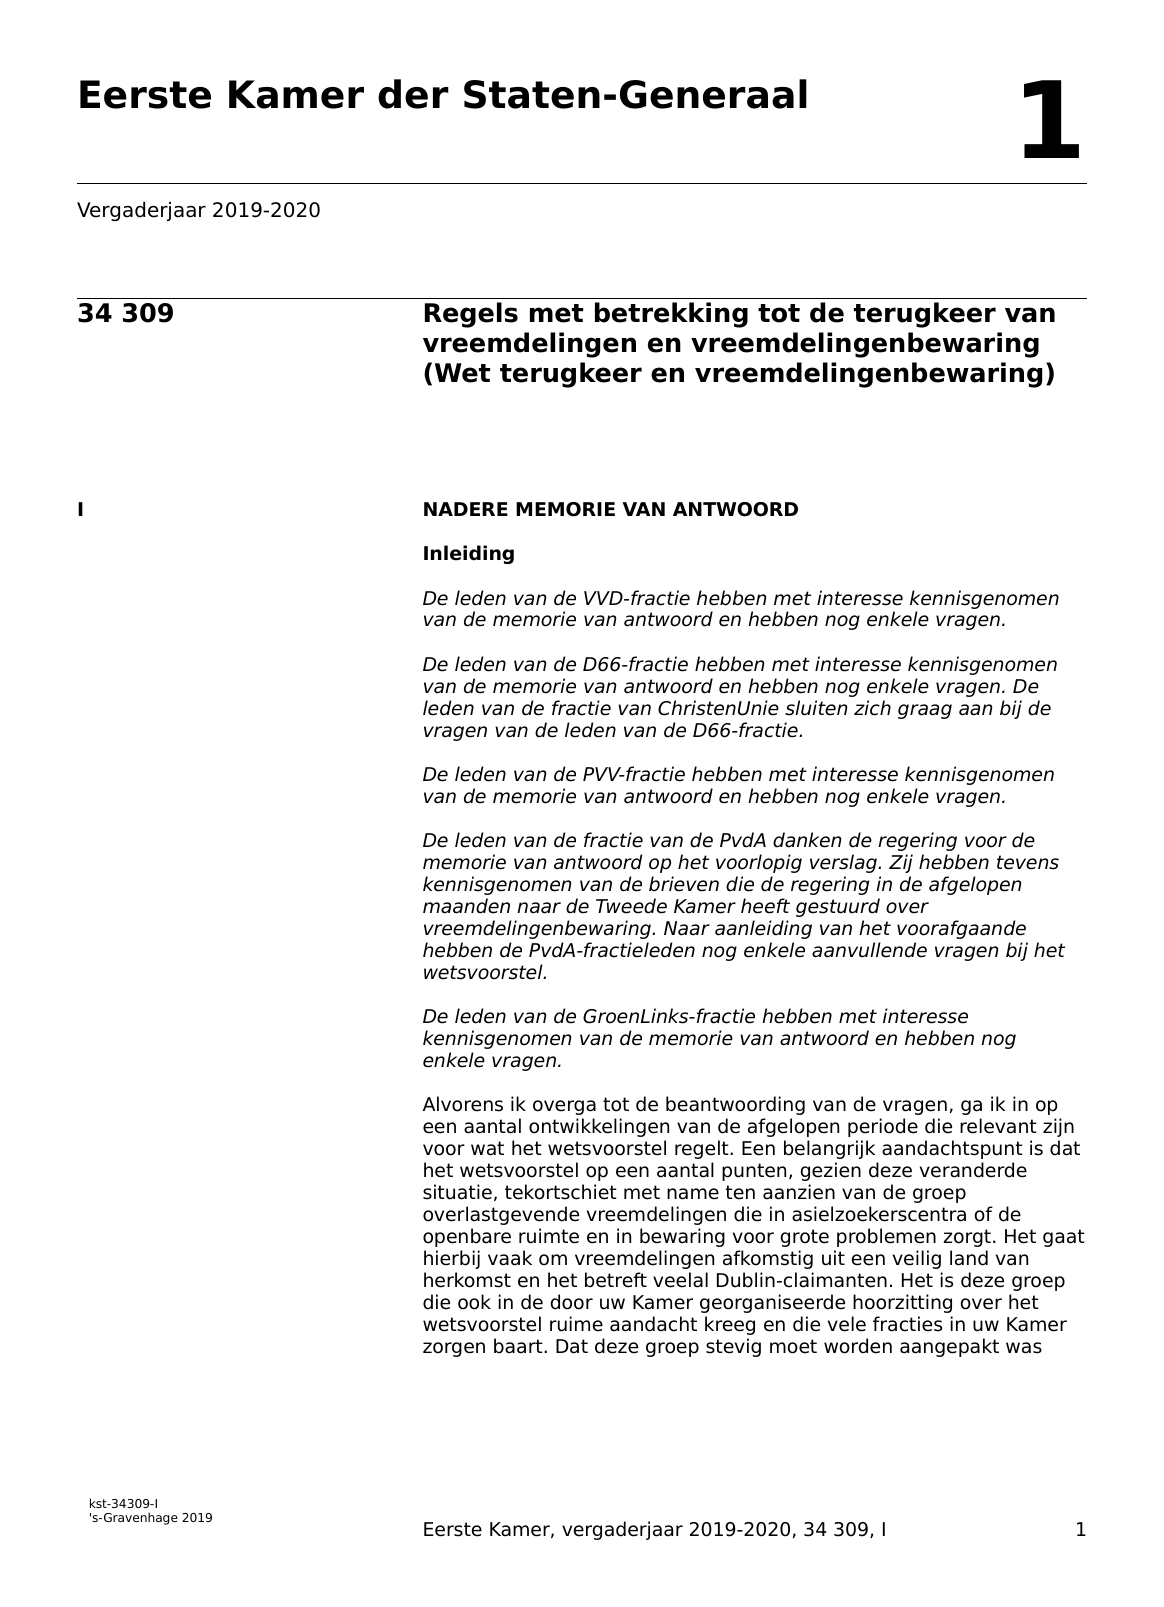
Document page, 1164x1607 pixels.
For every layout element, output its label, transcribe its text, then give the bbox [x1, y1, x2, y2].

text Alvorens ik overga tot de beantwoording van de vragen, ga ik in op een aantal ontwikkelingen van de afgelopen periode die relevant zijn voor wat het wetsvoorstel regelt. Een belangrijk aandachtspunt is dat het wetsvoorstel op een aantal punten, gezien deze veranderde situatie, tekortschiet met name ten aanzien van de groep overlastgevende vreemdelingen die in asielzoekerscentra of de openbare ruimte en in bewaring voor grote problemen zorgt. Het gaat hierbij vaak om vreemdelingen afkomstig uit een veilig land van herkomst en het betreft veelal Dublin-claimanten. Het is deze groep die ook in de door uw Kamer georganiseerde hoorzitting over het wetsvoorstel ruime aandacht kreeg en die vele fracties in uw Kamer zorgen baart. Dat deze groep stevig moet worden aangepakt was [422, 1094, 1087, 1358]
text De leden van de D66-fractie hebben met interesse kennisgenomen van de memorie van antwoord en hebben nog enkele vragen. De leden van de fractie van ChristenUnie sluiten zich graag aan bij de vragen van de leden van de D66-fractie. [422, 653, 1087, 741]
table_header 1 [886, 59, 1087, 183]
subtitle 34 309 Regels met betrekking tot de terugkeer van vreemdelingen en vreemdelingenbewaring (Wet terugkeer en vreemdelingenbewaring) [77, 299, 1087, 388]
text De leden van de PVV-fractie hebben met interesse kennisgenomen van de memorie van antwoord en hebben nog enkele vragen. [422, 764, 1087, 808]
subtitle Inleiding [422, 543, 1087, 565]
text kst-34309-I [88, 1497, 323, 1511]
text De leden van de GroenLinks-fractie hebben met interesse kennisgenomen van de memorie van antwoord en hebben nog enkele vragen. [422, 1006, 1087, 1072]
subtitle I NADERE MEMORIE VAN ANTWOORD [77, 499, 1087, 521]
text De leden van de VVD-fractie hebben met interesse kennisgenomen van de memorie van antwoord en hebben nog enkele vragen. [422, 587, 1087, 631]
text 's-Gravenhage 2019 [88, 1511, 323, 1525]
text De leden van de fractie van de PvdA danken de regering voor de memorie van antwoord op het voorlopig verslag. Zij hebben tevens kennisgenomen van de brieven die de regering in de afgelopen maanden naar de Tweede Kamer heeft gestuurd over vreemdelingenbewaring. Naar aanleiding van het voorafgaande hebben de PvdA-fractieleden nog enkele aanvullende vragen bij het wetsvoorstel. [422, 830, 1087, 984]
table_header Eerste Kamer der Staten-Generaal [77, 59, 886, 183]
table_cell Vergaderjaar 2019-2020 [77, 184, 1087, 298]
